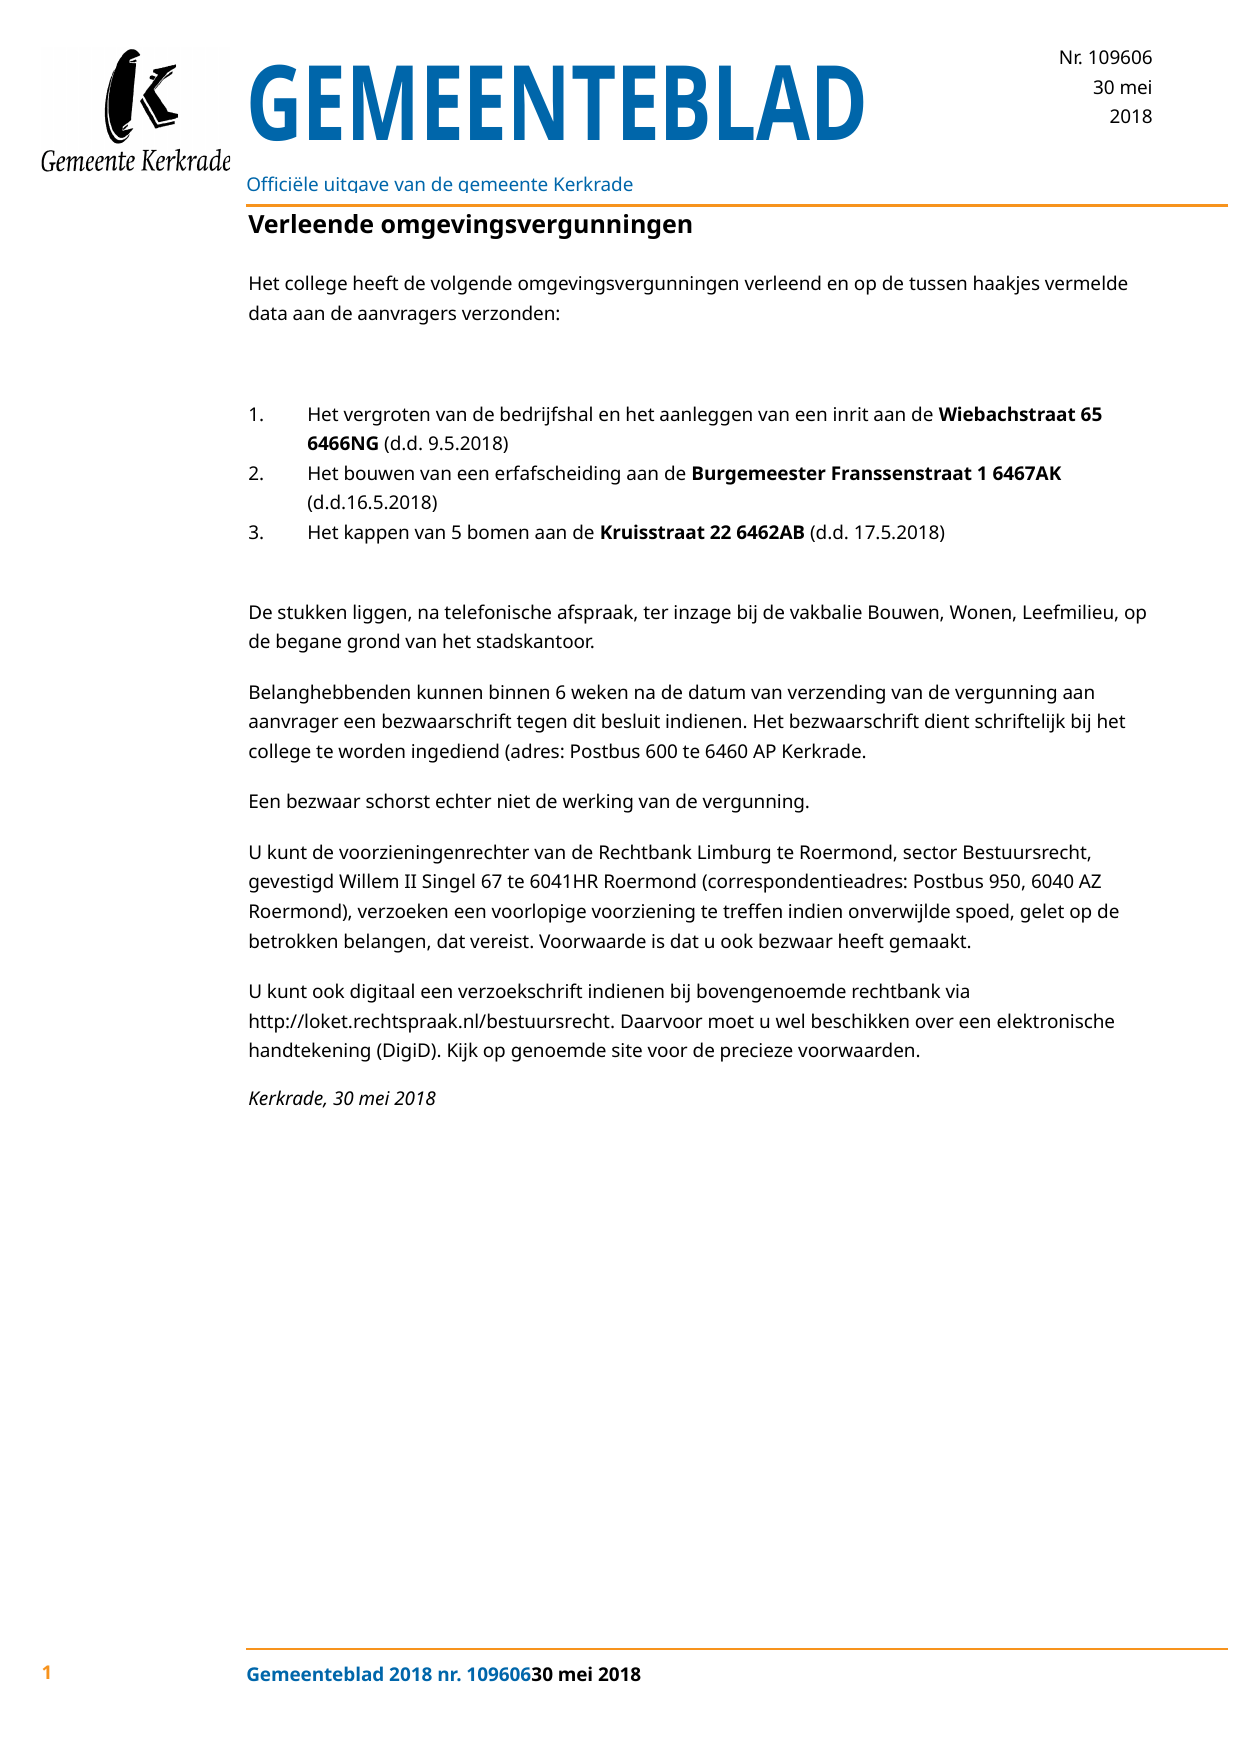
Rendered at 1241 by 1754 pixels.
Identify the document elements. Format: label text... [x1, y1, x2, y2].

text U kunt de voorzieningenrechter van de Rechtbank Limburg te Roermond, sector Bestuursrecht, gevestigd Willem II Singel 67 te 6041HR Roermond (correspondentieadres: Postbus 950, 6040 AZ Roermond), verzoeken een voorlopige voorziening te treffen indien onverwijlde spoed, gelet op de betrokken belangen, dat vereist. Voorwaarde is dat u ook bezwaar heeft gemaakt. [248, 839, 1152, 953]
text De stukken liggen, na telefonische afspraak, ter inzage bij de vakbalie Bouwen, Wonen, Leefmilieu, op de begane grond van het stadskantoor. [248, 599, 1152, 654]
text U kunt ook digitaal een verzoekschrift indienen bij bovengenoemde rechtbank via http://loket.rechtspraak.nl/bestuursrecht. Daarvoor moet u wel beschikken over een elektronische handtekening (DigiD). Kijk op genoemde site voor de precieze voorwaarden. [248, 978, 1152, 1063]
text Een bezwaar schorst echter niet de werking van de vergunning. [248, 789, 1152, 814]
picture [41, 47, 231, 172]
list Het vergroten van de bedrijfshal en het aanleggen van een inrit aan de Wiebachstraat 65 6466NG (d.d. 9.5.2018) [248, 401, 1152, 456]
list Het kappen van 5 bomen aan de Kruisstraat 22 6462AB (d.d. 17.5.2018) [248, 519, 1152, 545]
text Verleende omgevingsvergunningen [248, 207, 1152, 241]
text Het college heeft de volgende omgevingsvergunningen verleend en op de tussen haakjes vermelde data aan de aanvragers verzonden: [248, 270, 1152, 326]
text Belanghebbenden kunnen binnen 6 weken na de datum van verzending van de vergunning aan aanvrager een bezwaarschrift tegen dit besluit indienen. Het bezwaarschrift dient schriftelijk bij het college te worden ingediend (adres: Postbus 600 te 6460 AP Kerkrade. [248, 679, 1152, 764]
text Kerkrade, 30 mei 2018 [248, 1085, 1152, 1111]
list Het bouwen van een erfafscheiding aan de Burgemeester Franssenstraat 1 6467AK (d.d.16.5.2018) [248, 460, 1152, 515]
